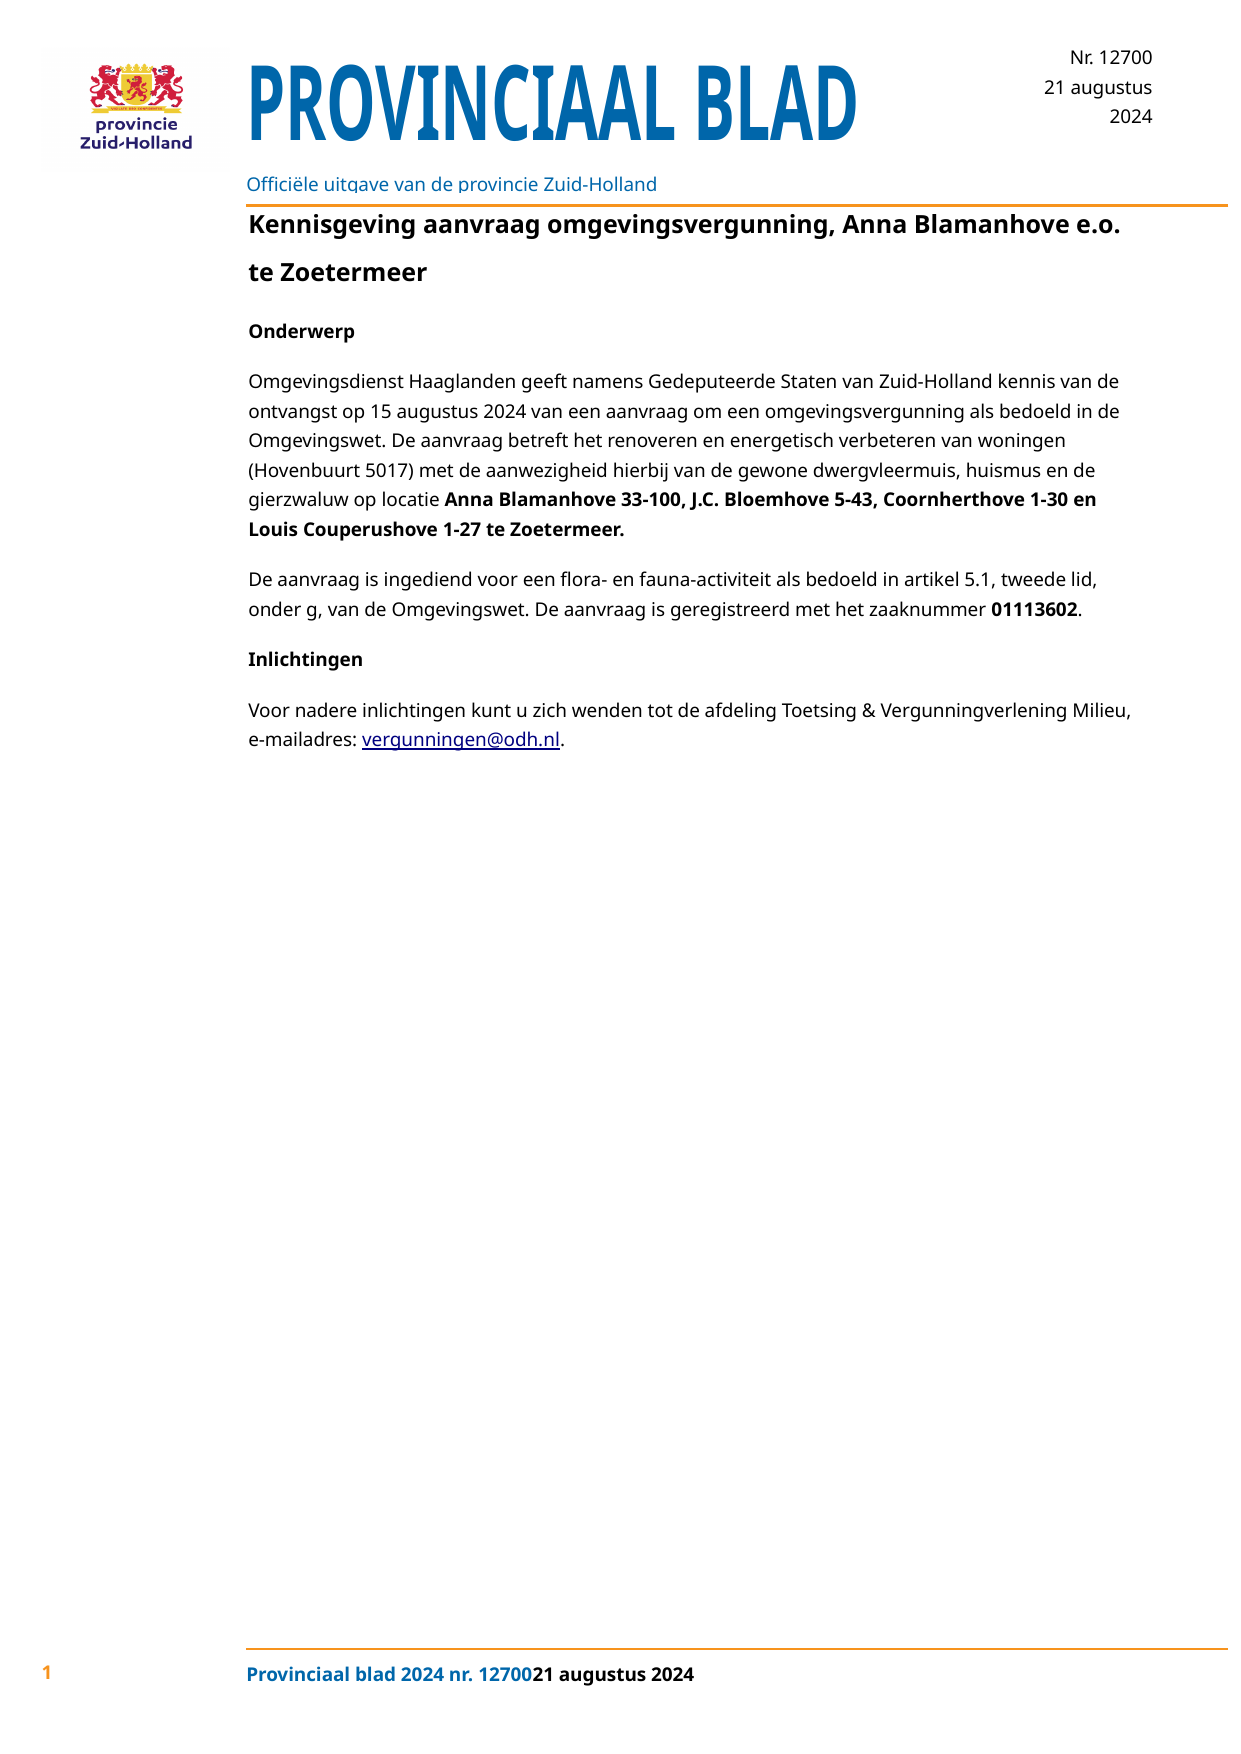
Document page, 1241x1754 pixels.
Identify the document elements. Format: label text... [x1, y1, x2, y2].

text Onderwerp [248, 318, 1152, 344]
text Omgevingsdienst Haaglanden geeft namens Gedeputeerde Staten van Zuid-Holland kennis van de ontvangst op 15 augustus 2024 van een aanvraag om een omgevingsvergunning als bedoeld in de Omgevingswet. De aanvraag betreft het renoveren en energetisch verbeteren van woningen (Hovenbuurt 5017) met de aanwezigheid hierbij van de gewone dwergvleermuis, huismus en de gierzwaluw op locatie Anna Blamanhove 33-100, J.C. Bloemhove 5-43, Coornherthove 1-30 en Louis Couperushove 1-27 te Zoetermeer. [248, 368, 1152, 542]
text De aanvraag is ingediend voor een flora- en fauna-activiteit als bedoeld in artikel 5.1, tweede lid, onder g, van de Omgevingswet. De aanvraag is geregistreerd met het zaaknummer 01113602. [248, 567, 1152, 622]
text Voor nadere inlichtingen kunt u zich wenden tot de afdeling Toetsing & Vergunningverlening Milieu, e-mailadres: vergunningen@odh.nl. [248, 697, 1152, 752]
picture [41, 47, 231, 172]
text Inlichtingen [248, 647, 1152, 672]
text Kennisgeving aanvraag omgevingsvergunning, Anna Blamanhove e.o. te Zoetermeer [248, 207, 1152, 288]
